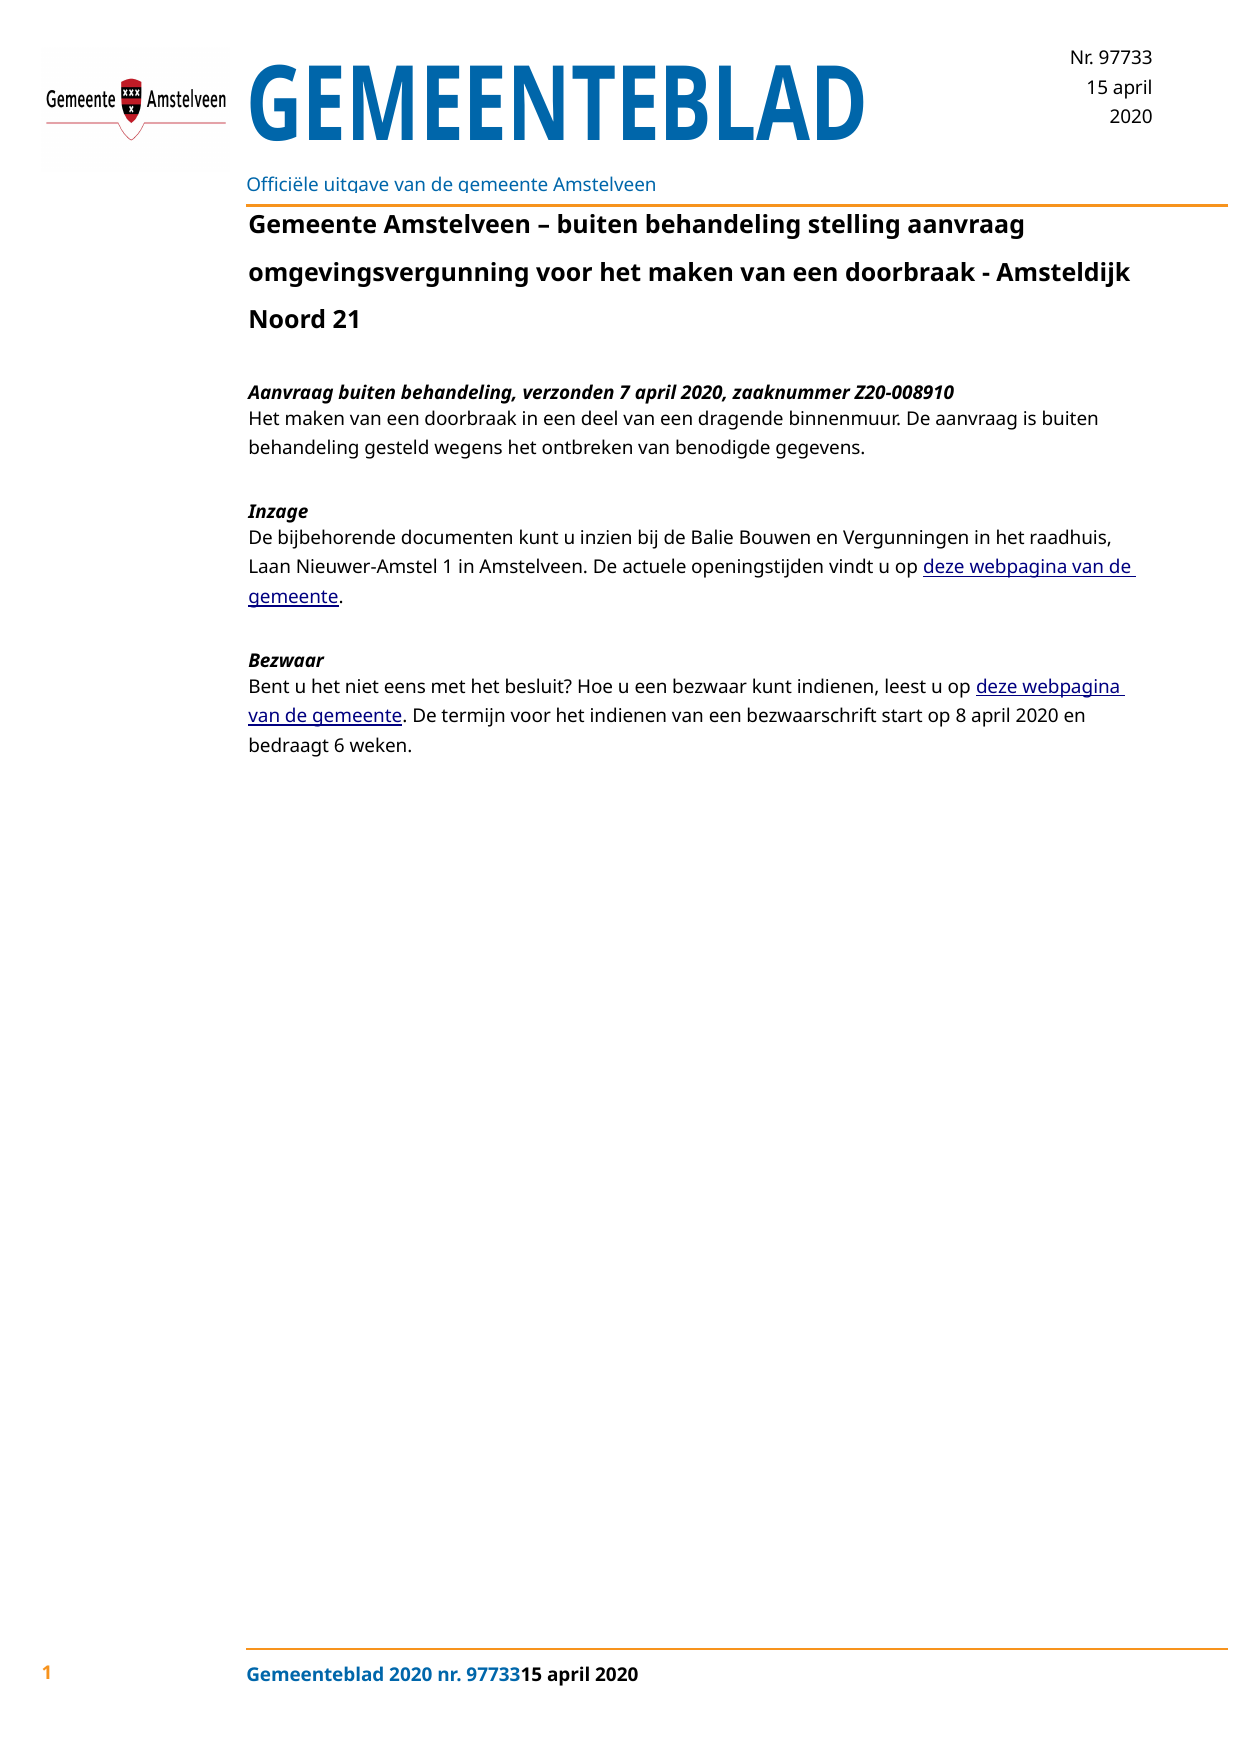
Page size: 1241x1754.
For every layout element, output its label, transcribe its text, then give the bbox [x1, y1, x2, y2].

text Bezwaar [248, 647, 1152, 673]
text Gemeente Amstelveen – buiten behandeling stelling aanvraag omgevingsvergunning voor het maken van een doorbraak - Amsteldijk Noord 21 [248, 207, 1152, 336]
text Aanvraag buiten behandeling, verzonden 7 april 2020, zaaknummer Z20-008910 [248, 379, 1152, 405]
text Bent u het niet eens met het besluit? Hoe u een bezwaar kunt indienen, leest u op deze webpagina van de gemeente. De termijn voor het indienen van een bezwaarschrift start op 8 april 2020 en bedraagt 6 weken. [248, 673, 1152, 758]
text Het maken van een doorbraak in een deel van een dragende binnenmuur. De aanvraag is buiten behandeling gesteld wegens het ontbreken van benodigde gegevens. [248, 405, 1152, 460]
text De bijbehorende documenten kunt u inzien bij de Balie Bouwen en Vergunningen in het raadhuis, Laan Nieuwer-Amstel 1 in Amstelveen. De actuele openingstijden vindt u op deze webpagina van de gemeente. [248, 524, 1152, 609]
picture [41, 47, 231, 172]
text Inzage [248, 498, 1152, 524]
